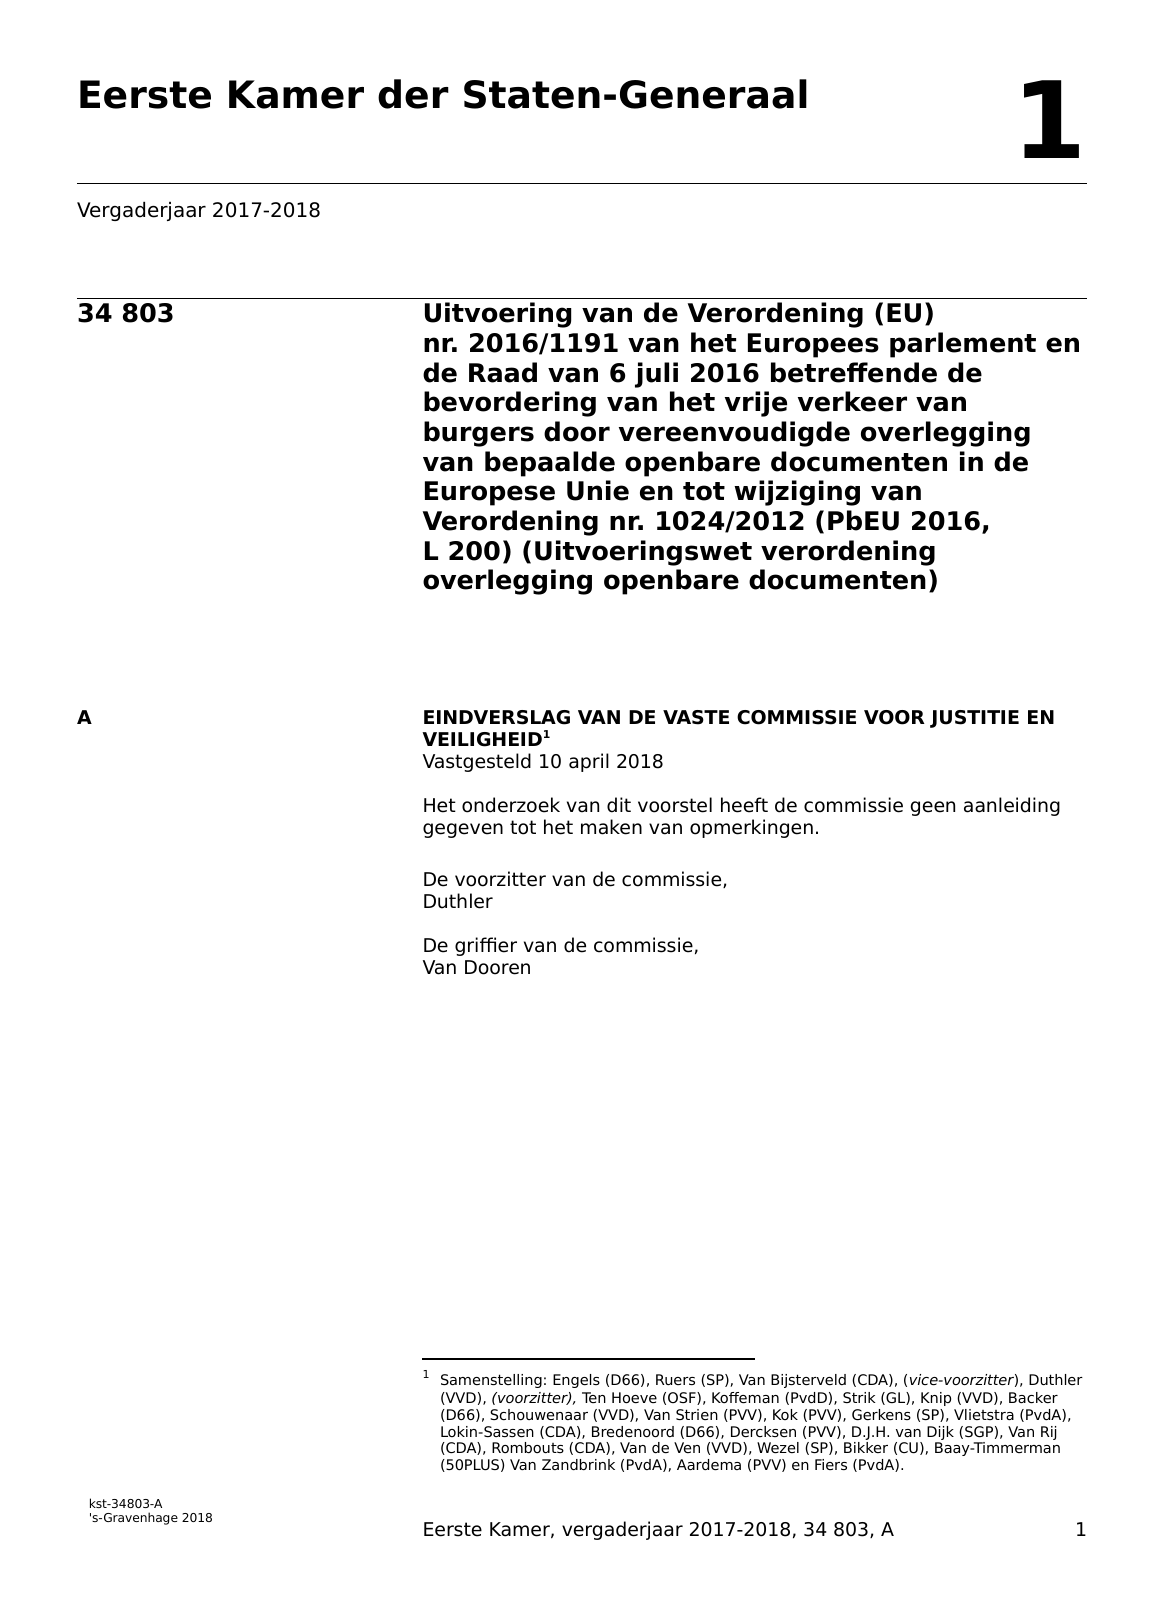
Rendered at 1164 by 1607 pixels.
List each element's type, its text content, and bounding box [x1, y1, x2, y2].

text Vastgesteld 10 april 2018 [422, 751, 1087, 773]
text De griffier van de commissie, Van Dooren [422, 935, 1087, 979]
subtitle A EINDVERSLAG VAN DE VASTE COMMISSIE VOOR JUSTITIE EN VEILIGHEID [77, 707, 1087, 751]
text Samenstelling: Engels (D66), Ruers (SP), Van Bijsterveld (CDA), (vice-voorzitter), Duthler (VVD), (voorzitter), Ten Hoeve (OSF), Koffeman (PvdD), Strik (GL), Knip (VVD), Backer (D66), Schouwenaar (VVD), Van Strien (PVV), Kok (PVV), Gerkens (SP), Vlietstra (PvdA), Lokin-Sassen (CDA), Bredenoord (D66), Dercksen (PVV), D.J.H. van Dijk (SGP), Van Rij (CDA), Rombouts (CDA), Van de Ven (VVD), Wezel (SP), Bikker (CU), Baay-Timmerman (50PLUS) Van Zandbrink (PvdA), Aardema (PVV) en Fiers (PvdA). [422, 1368, 1087, 1474]
text 's-Gravenhage 2018 [88, 1511, 323, 1525]
table_header 1 [886, 59, 1087, 183]
table_header Eerste Kamer der Staten-Generaal [77, 59, 886, 183]
table_cell Vergaderjaar 2017-2018 [77, 184, 1087, 298]
subtitle 34 803 Uitvoering van de Verordening (EU) nr. 2016/1191 van het Europees parlement en de Raad van 6 juli 2016 betreffende de bevordering van het vrije verkeer van burgers door vereenvoudigde overlegging van bepaalde openbare documenten in de Europese Unie en tot wijziging van Verordening nr. 1024/2012 (PbEU 2016, L 200) (Uitvoeringswet verordening overlegging openbare documenten) [77, 299, 1087, 596]
text De voorzitter van de commissie, Duthler [422, 869, 1087, 913]
text Het onderzoek van dit voorstel heeft de commissie geen aanleiding gegeven tot het maken van opmerkingen. [422, 795, 1087, 839]
text kst-34803-A [88, 1497, 323, 1511]
